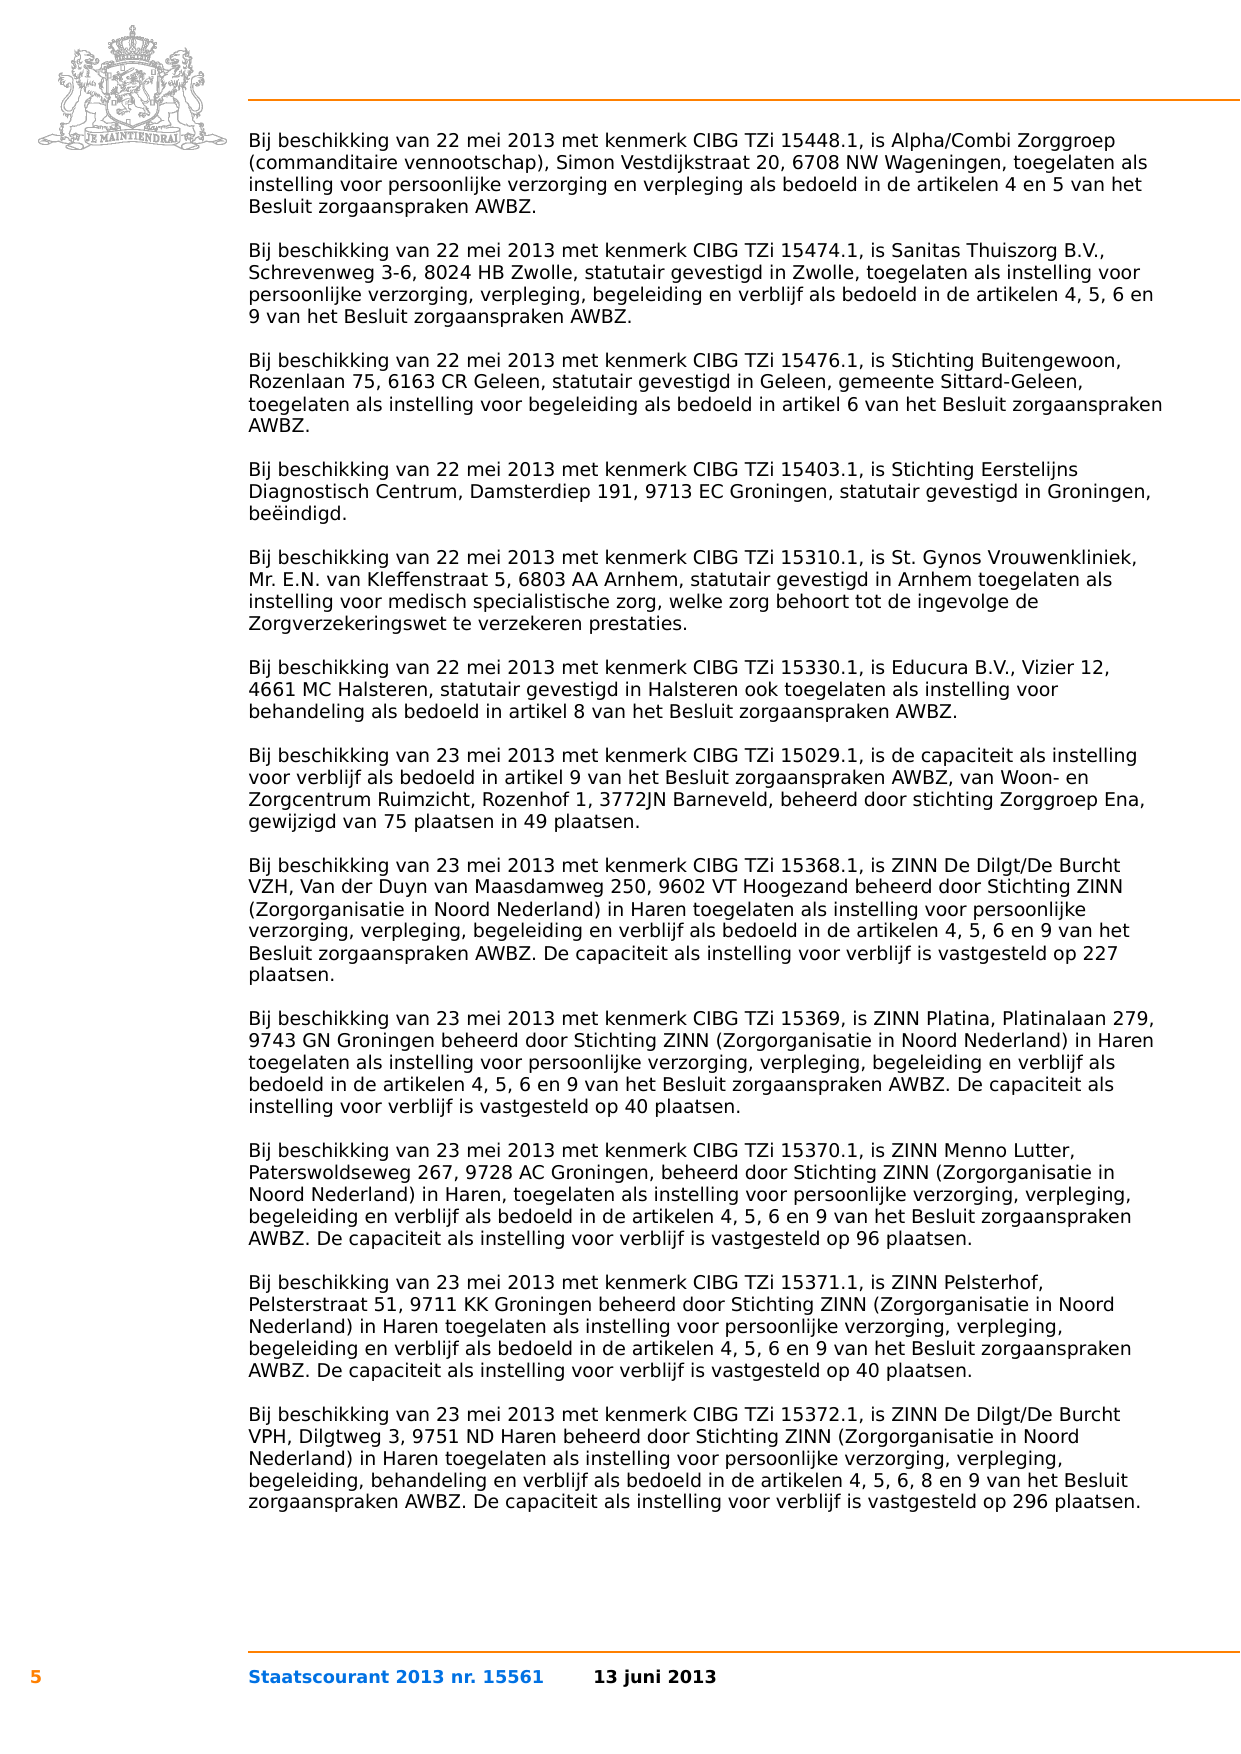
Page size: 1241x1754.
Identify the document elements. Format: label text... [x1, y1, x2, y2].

text Bij beschikking van 22 mei 2013 met kenmerk CIBG TZi 15330.1, is Educura B.V., Vizier 12, 4661 MC Halsteren, statutair gevestigd in Halsteren ook toegelaten als instelling voor behandeling als bedoeld in artikel 8 van het Besluit zorgaanspraken AWBZ. [248, 657, 1163, 723]
text Bij beschikking van 22 mei 2013 met kenmerk CIBG TZi 15403.1, is Stichting Eerstelijns Diagnostisch Centrum, Damsterdiep 191, 9713 EC Groningen, statutair gevestigd in Groningen, beëindigd. [248, 459, 1163, 525]
text Bij beschikking van 22 mei 2013 met kenmerk CIBG TZi 15448.1, is Alpha/Combi Zorggroep (commanditaire vennootschap), Simon Vestdijkstraat 20, 6708 NW Wageningen, toegelaten als instelling voor persoonlijke verzorging en verpleging als bedoeld in de artikelen 4 en 5 van het Besluit zorgaanspraken AWBZ. [248, 130, 1163, 218]
text Bij beschikking van 22 mei 2013 met kenmerk CIBG TZi 15476.1, is Stichting Buitengewoon, Rozenlaan 75, 6163 CR Geleen, statutair gevestigd in Geleen, gemeente Sittard-Geleen, toegelaten als instelling voor begeleiding als bedoeld in artikel 6 van het Besluit zorgaanspraken AWBZ. [248, 349, 1163, 437]
text Bij beschikking van 22 mei 2013 met kenmerk CIBG TZi 15474.1, is Sanitas Thuiszorg B.V., Schrevenweg 3-6, 8024 HB Zwolle, statutair gevestigd in Zwolle, toegelaten als instelling voor persoonlijke verzorging, verpleging, begeleiding en verblijf als bedoeld in de artikelen 4, 5, 6 en 9 van het Besluit zorgaanspraken AWBZ. [248, 240, 1163, 328]
text Bij beschikking van 23 mei 2013 met kenmerk CIBG TZi 15370.1, is ZINN Menno Lutter, Paterswoldseweg 267, 9728 AC Groningen, beheerd door Stichting ZINN (Zorgorganisatie in Noord Nederland) in Haren, toegelaten als instelling voor persoonlijke verzorging, verpleging, begeleiding en verblijf als bedoeld in de artikelen 4, 5, 6 en 9 van het Besluit zorgaanspraken AWBZ. De capaciteit als instelling voor verblijf is vastgesteld op 96 plaatsen. [248, 1140, 1163, 1250]
text Bij beschikking van 23 mei 2013 met kenmerk CIBG TZi 15029.1, is de capaciteit als instelling voor verblijf als bedoeld in artikel 9 van het Besluit zorgaanspraken AWBZ, van Woon- en Zorgcentrum Ruimzicht, Rozenhof 1, 3772JN Barneveld, beheerd door stichting Zorggroep Ena, gewijzigd van 75 plaatsen in 49 plaatsen. [248, 745, 1163, 833]
text Bij beschikking van 23 mei 2013 met kenmerk CIBG TZi 15368.1, is ZINN De Dilgt/De Burcht VZH, Van der Duyn van Maasdamweg 250, 9602 VT Hoogezand beheerd door Stichting ZINN (Zorgorganisatie in Noord Nederland) in Haren toegelaten als instelling voor persoonlijke verzorging, verpleging, begeleiding en verblijf als bedoeld in de artikelen 4, 5, 6 en 9 van het Besluit zorgaanspraken AWBZ. De capaciteit als instelling voor verblijf is vastgesteld op 227 plaatsen. [248, 854, 1163, 986]
text Bij beschikking van 23 mei 2013 met kenmerk CIBG TZi 15369, is ZINN Platina, Platinalaan 279, 9743 GN Groningen beheerd door Stichting ZINN (Zorgorganisatie in Noord Nederland) in Haren toegelaten als instelling voor persoonlijke verzorging, verpleging, begeleiding en verblijf als bedoeld in de artikelen 4, 5, 6 en 9 van het Besluit zorgaanspraken AWBZ. De capaciteit als instelling voor verblijf is vastgesteld op 40 plaatsen. [248, 1008, 1163, 1118]
picture [38, 25, 227, 150]
text Bij beschikking van 22 mei 2013 met kenmerk CIBG TZi 15310.1, is St. Gynos Vrouwenkliniek, Mr. E.N. van Kleffenstraat 5, 6803 AA Arnhem, statutair gevestigd in Arnhem toegelaten als instelling voor medisch specialistische zorg, welke zorg behoort tot de ingevolge de Zorgverzekeringswet te verzekeren prestaties. [248, 547, 1163, 635]
text Bij beschikking van 23 mei 2013 met kenmerk CIBG TZi 15372.1, is ZINN De Dilgt/De Burcht VPH, Dilgtweg 3, 9751 ND Haren beheerd door Stichting ZINN (Zorgorganisatie in Noord Nederland) in Haren toegelaten als instelling voor persoonlijke verzorging, verpleging, begeleiding, behandeling en verblijf als bedoeld in de artikelen 4, 5, 6, 8 en 9 van het Besluit zorgaanspraken AWBZ. De capaciteit als instelling voor verblijf is vastgesteld op 296 plaatsen. [248, 1403, 1163, 1513]
text Bij beschikking van 23 mei 2013 met kenmerk CIBG TZi 15371.1, is ZINN Pelsterhof, Pelsterstraat 51, 9711 KK Groningen beheerd door Stichting ZINN (Zorgorganisatie in Noord Nederland) in Haren toegelaten als instelling voor persoonlijke verzorging, verpleging, begeleiding en verblijf als bedoeld in de artikelen 4, 5, 6 en 9 van het Besluit zorgaanspraken AWBZ. De capaciteit als instelling voor verblijf is vastgesteld op 40 plaatsen. [248, 1272, 1163, 1382]
